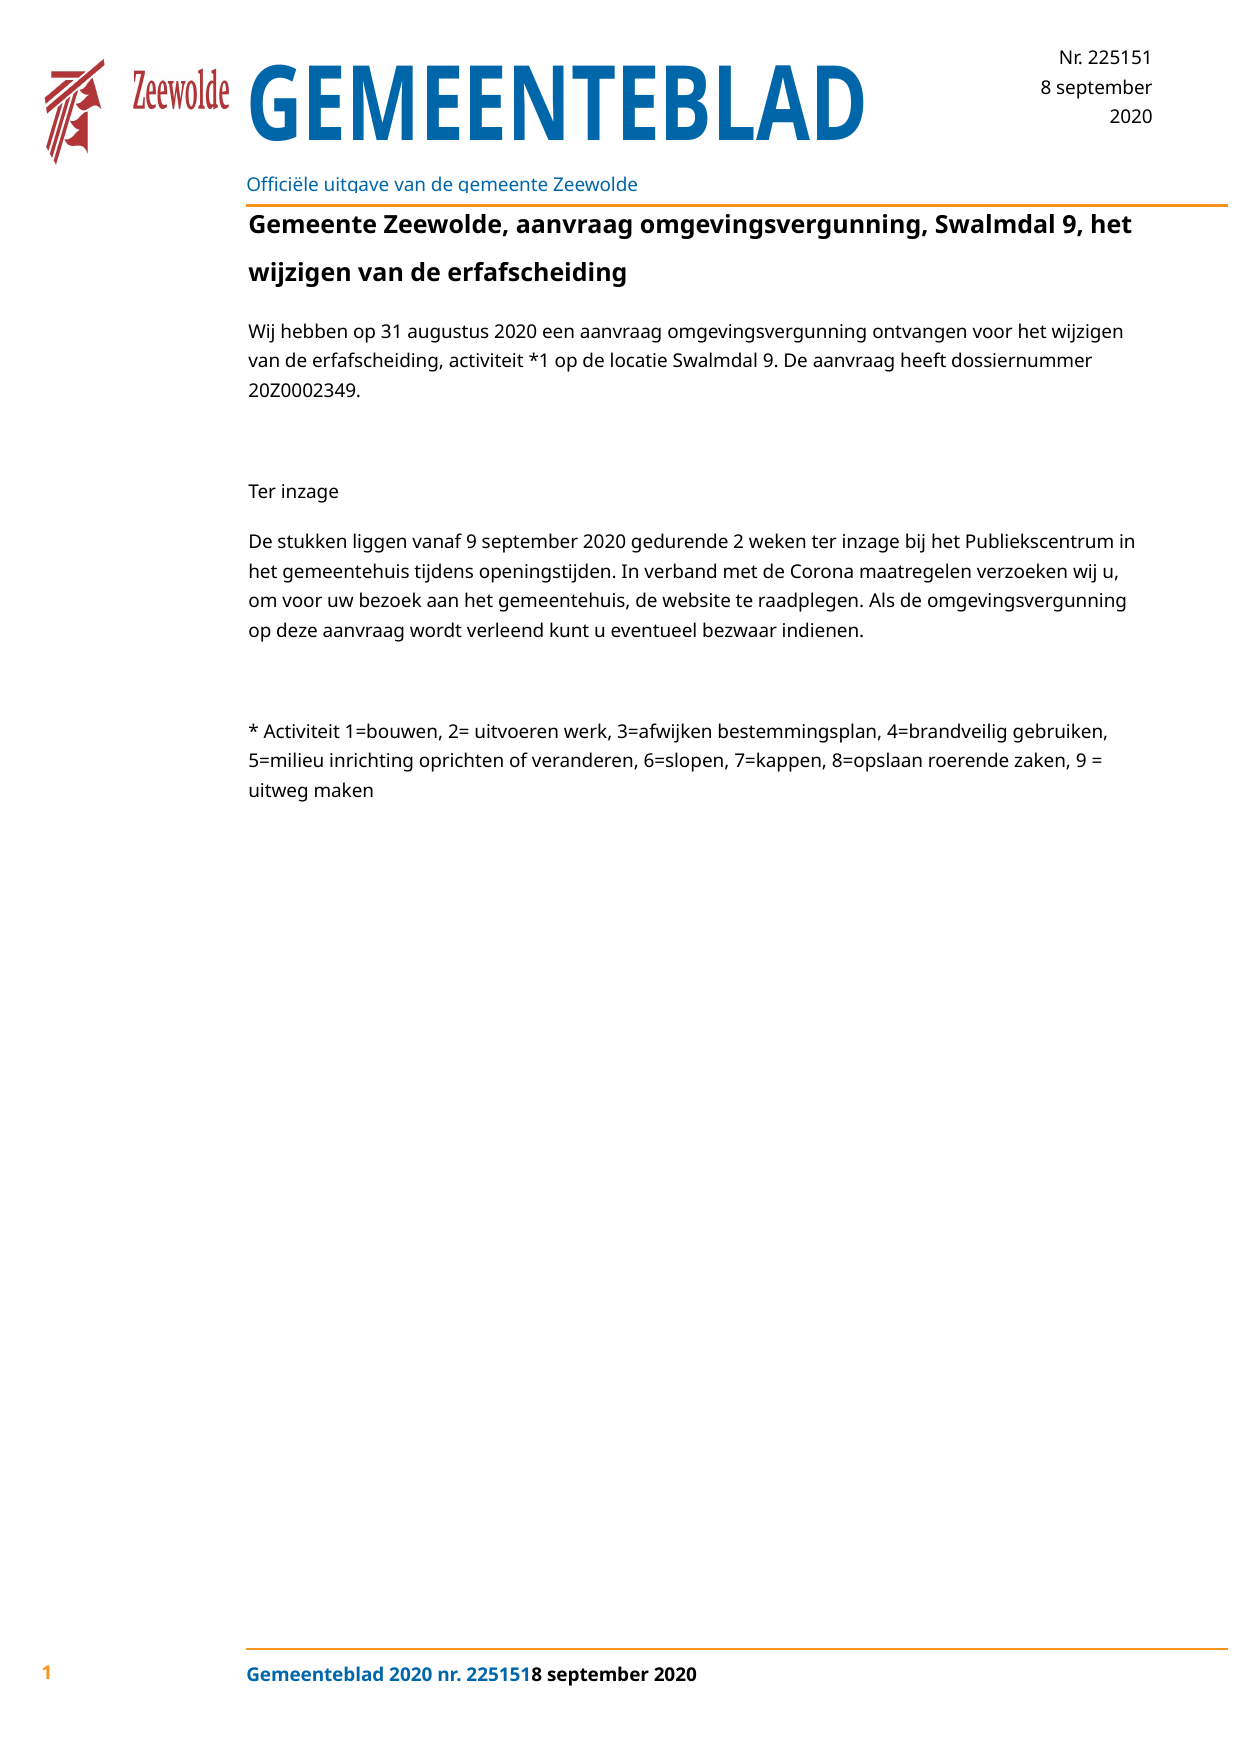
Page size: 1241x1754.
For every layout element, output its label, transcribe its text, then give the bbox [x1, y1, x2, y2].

text Wij hebben op 31 augustus 2020 een aanvraag omgevingsvergunning ontvangen voor het wijzigen van de erfafscheiding, activiteit *1 op de locatie Swalmdal 9. De aanvraag heeft dossiernummer 20Z0002349. [248, 318, 1152, 403]
picture [41, 47, 231, 172]
text Gemeente Zeewolde, aanvraag omgevingsvergunning, Swalmdal 9, het wijzigen van de erfafscheiding [248, 207, 1152, 288]
text Ter inzage [248, 478, 1152, 504]
text * Activiteit 1=bouwen, 2= uitvoeren werk, 3=afwijken bestemmingsplan, 4=brandveilig gebruiken, 5=milieu inrichting oprichten of veranderen, 6=slopen, 7=kappen, 8=opslaan roerende zaken, 9 = uitweg maken [248, 718, 1152, 803]
text De stukken liggen vanaf 9 september 2020 gedurende 2 weken ter inzage bij het Publiekscentrum in het gemeentehuis tijdens openingstijden. In verband met de Corona maatregelen verzoeken wij u, om voor uw bezoek aan het gemeentehuis, de website te raadplegen. Als de omgevingsvergunning op deze aanvraag wordt verleend kunt u eventueel bezwaar indienen. [248, 528, 1152, 643]
